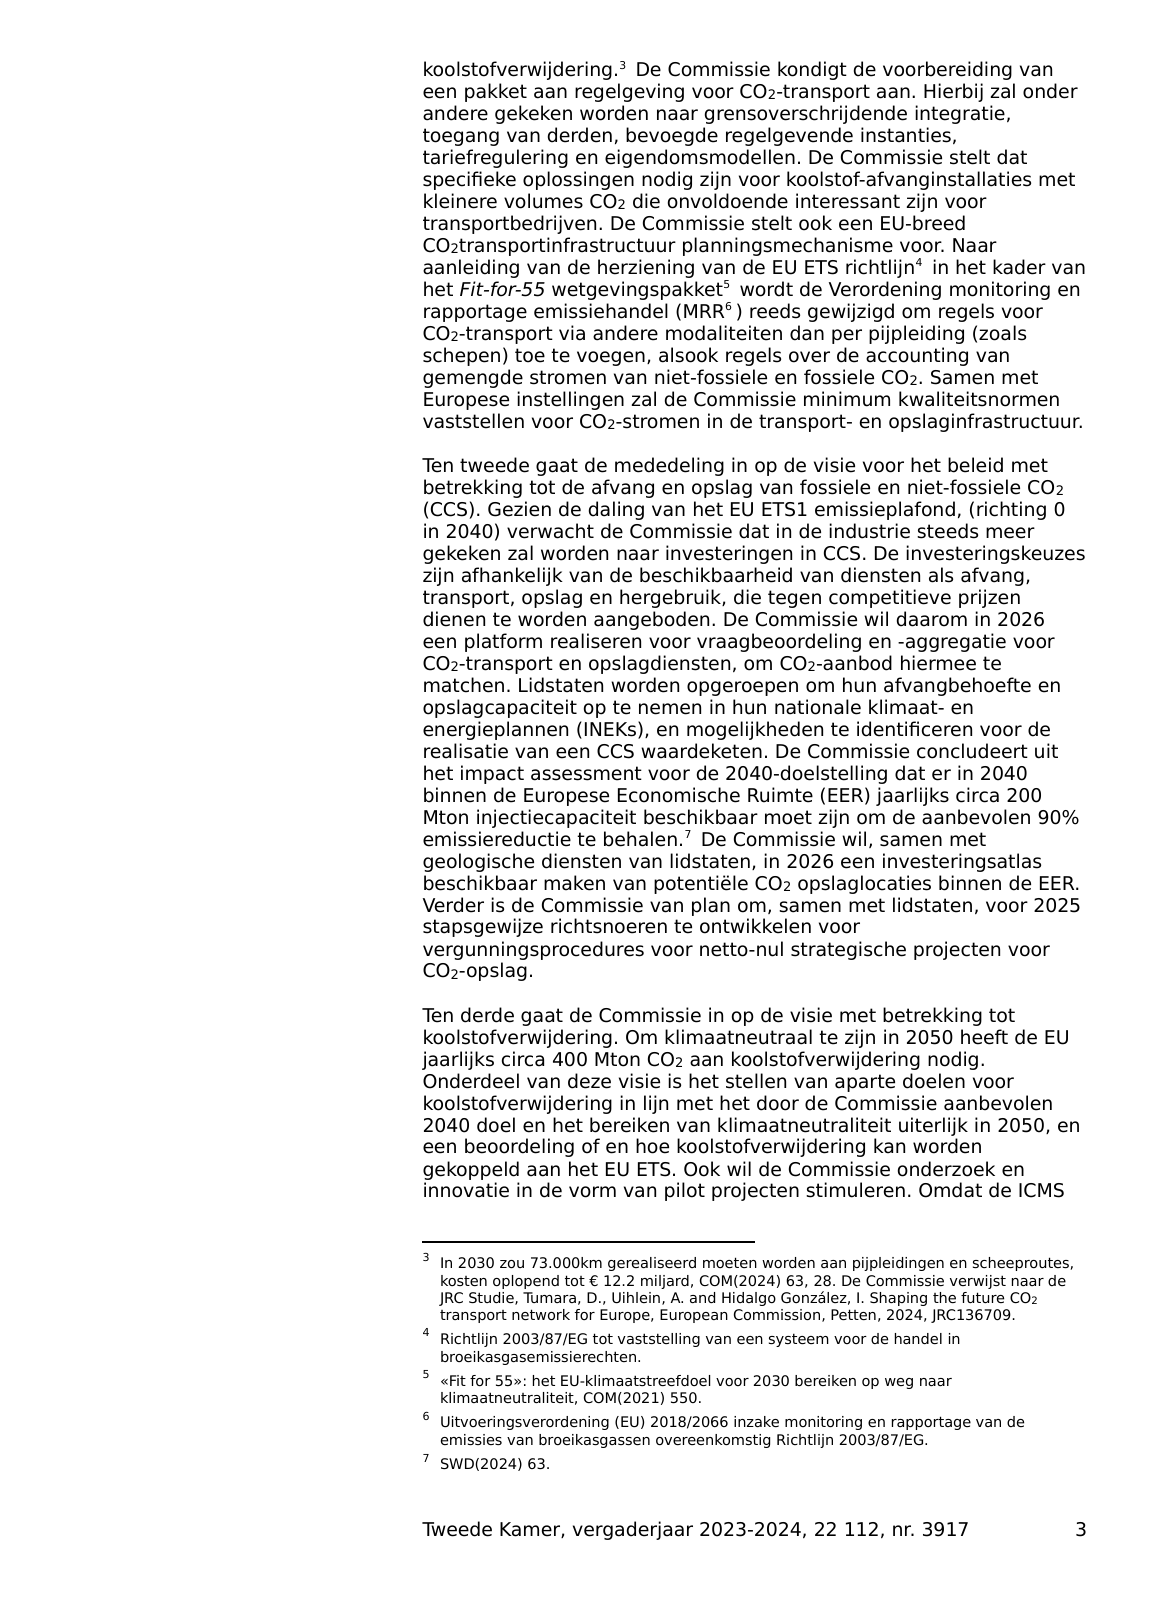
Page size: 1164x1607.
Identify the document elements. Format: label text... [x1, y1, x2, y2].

text SWD(2024) 63. [422, 1452, 1087, 1474]
text Ten derde gaat de Commissie in op de visie met betrekking tot koolstofverwijdering. Om klimaatneutraal te zijn in 2050 heeft de EU jaarlijks circa 400 Mton CO2 aan koolstofverwijdering nodig. Onderdeel van deze visie is het stellen van aparte doelen voor koolstofverwijdering in lijn met het door de Commissie aanbevolen 2040 doel en het bereiken van klimaatneutraliteit uiterlijk in 2050, en een beoordeling of en hoe koolstofverwijdering kan worden gekoppeld aan het EU ETS. Ook wil de Commissie onderzoek en innovatie in de vorm van pilot projecten stimuleren. Omdat de ICMS [422, 1004, 1087, 1202]
text Ten tweede gaat de mededeling in op de visie voor het beleid met betrekking tot de afvang en opslag van fossiele en niet-fossiele CO2 (CCS). Gezien de daling van het EU ETS1 emissieplafond, (richting 0 in 2040) verwacht de Commissie dat in de industrie steeds meer gekeken zal worden naar investeringen in CCS. De investeringskeuzes zijn afhankelijk van de beschikbaarheid van diensten als afvang, transport, opslag en hergebruik, die tegen competitieve prijzen dienen te worden aangeboden. De Commissie wil daarom in 2026 een platform realiseren voor vraagbeoordeling en -aggregatie voor CO2-transport en opslagdiensten, om CO2-aanbod hiermee te matchen. Lidstaten worden opgeroepen om hun afvangbehoefte en opslagcapaciteit op te nemen in hun nationale klimaat- en energieplannen (INEKs), en mogelijkheden te identificeren voor de realisatie van een CCS waardeketen. De Commissie concludeert uit het impact assessment voor de 2040-doelstelling dat er in 2040 binnen de Europese Economische Ruimte (EER) jaarlijks circa 200 Mton injectiecapaciteit beschikbaar moet zijn om de aanbevolen 90% emissiereductie te behalen. De Commissie wil, samen met geologische diensten van lidstaten, in 2026 een investeringsatlas beschikbaar maken van potentiële CO2 opslaglocaties binnen de EER. Verder is de Commissie van plan om, samen met lidstaten, voor 2025 stapsgewijze richtsnoeren te ontwikkelen voor vergunningsprocedures voor netto-nul strategische projecten voor CO2-opslag. [422, 455, 1087, 982]
text «Fit for 55»: het EU-klimaatstreefdoel voor 2030 bereiken op weg naar klimaatneutraliteit, COM(2021) 550. [422, 1368, 1087, 1407]
text Uitvoeringsverordening (EU) 2018/2066 inzake monitoring en rapportage van de emissies van broeikasgassen overeenkomstig Richtlijn 2003/87/EG. [422, 1410, 1087, 1449]
text In 2030 zou 73.000km gerealiseerd moeten worden aan pijpleidingen en scheeproutes, kosten oplopend tot € 12.2 miljard, COM(2024) 63, 28. De Commissie verwijst naar de JRC Studie, Tumara, D., Uihlein, A. and Hidalgo González, I. Shaping the future CO2 transport network for Europe, European Commission, Petten, 2024, JRC136709. [422, 1251, 1087, 1324]
text koolstofverwijdering. De Commissie kondigt de voorbereiding van een pakket aan regelgeving voor CO2-transport aan. Hierbij zal onder andere gekeken worden naar grensoverschrijdende integratie, toegang van derden, bevoegde regelgevende instanties, tariefregulering en eigendomsmodellen. De Commissie stelt dat specifieke oplossingen nodig zijn voor koolstof-afvanginstallaties met kleinere volumes CO2 die onvoldoende interessant zijn voor transportbedrijven. De Commissie stelt ook een EU-breed CO2transportinfrastructuur planningsmechanisme voor. Naar aanleiding van de herziening van de EU ETS richtlijn in het kader van het Fit-for-55 wetgevingspakket wordt de Verordening monitoring en rapportage emissiehandel (MRR) reeds gewijzigd om regels voor CO2-transport via andere modaliteiten dan per pijpleiding (zoals schepen) toe te voegen, alsook regels over de accounting van gemengde stromen van niet-fossiele en fossiele CO2. Samen met Europese instellingen zal de Commissie minimum kwaliteitsnormen vaststellen voor CO2-stromen in de transport- en opslaginfrastructuur. [422, 59, 1087, 433]
text Richtlijn 2003/87/EG tot vaststelling van een systeem voor de handel in broeikasgasemissierechten. [422, 1327, 1087, 1366]
